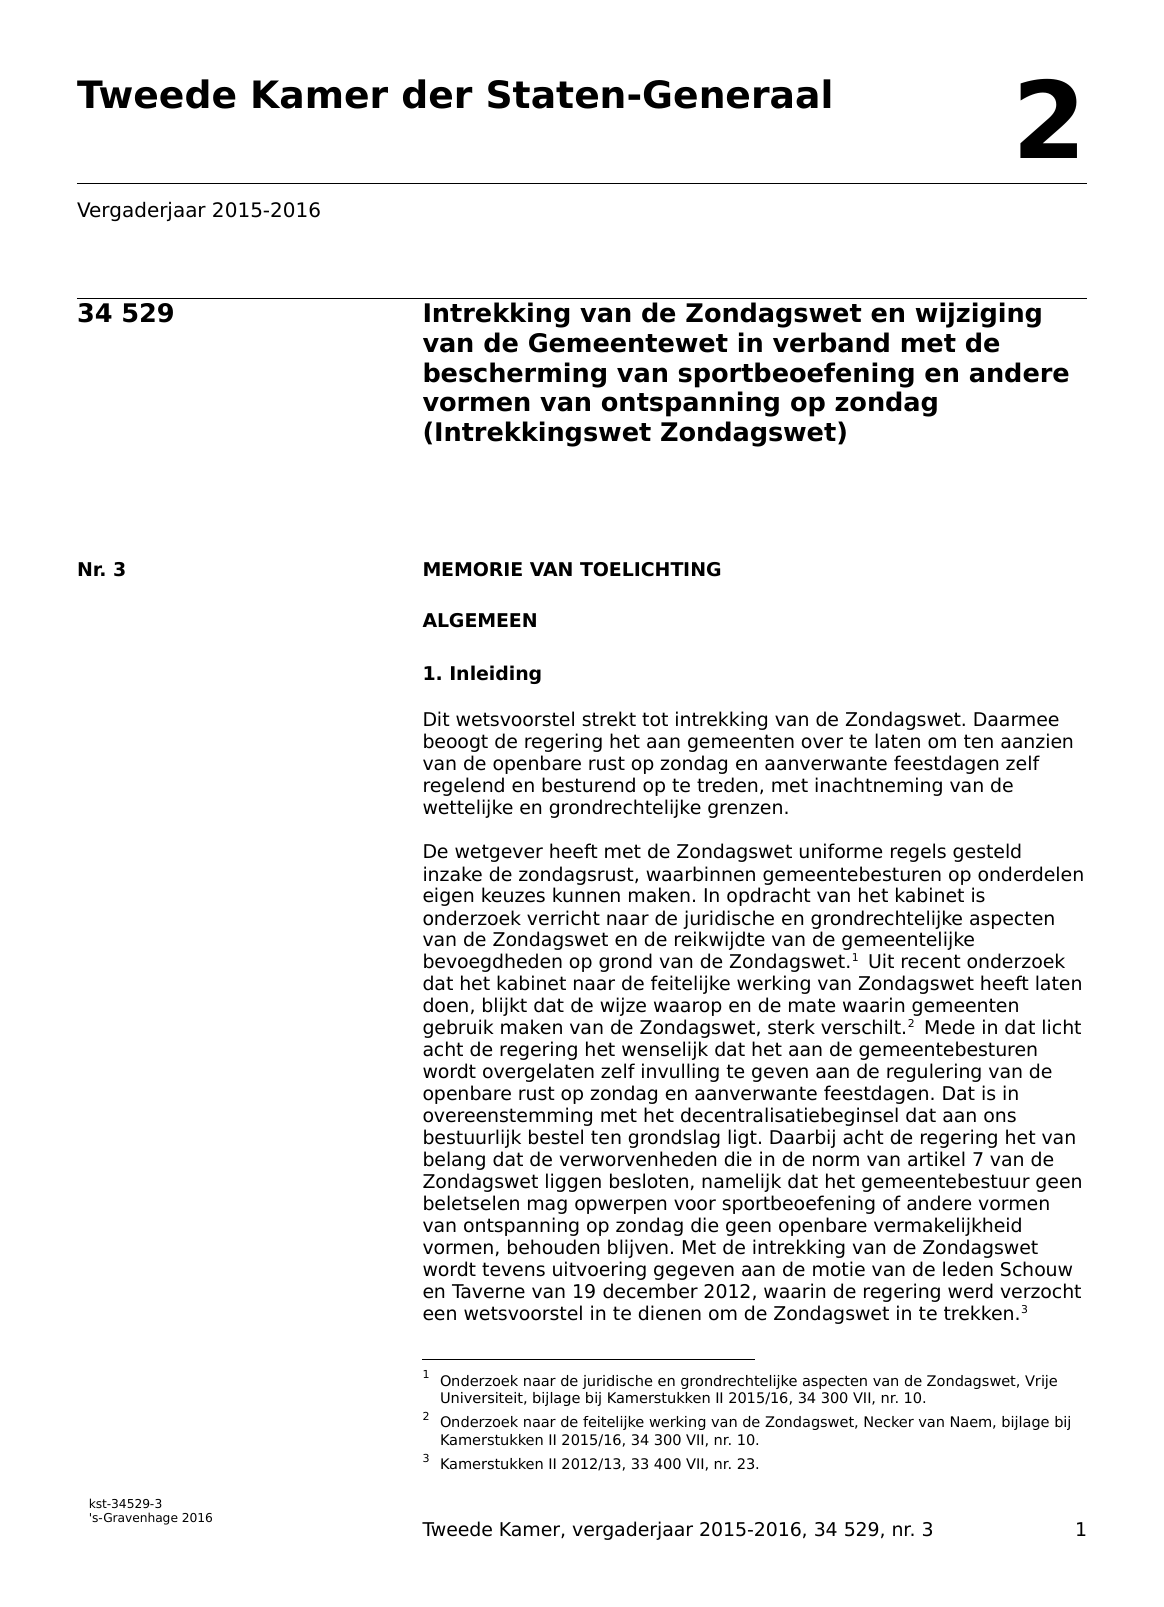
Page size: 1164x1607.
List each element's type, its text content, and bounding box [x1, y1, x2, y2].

subtitle ALGEMEEN [422, 610, 1087, 632]
table_header Tweede Kamer der Staten-Generaal [77, 59, 886, 183]
table_header 2 [886, 59, 1087, 183]
subtitle 34 529 Intrekking van de Zondagswet en wijziging van de Gemeentewet in verband met de bescherming van sportbeoefening en andere vormen van ontspanning op zondag (Intrekkingswet Zondagswet) [77, 299, 1087, 447]
text 's-Gravenhage 2016 [88, 1511, 323, 1525]
table_cell Vergaderjaar 2015-2016 [77, 184, 1087, 298]
text kst-34529-3 [88, 1497, 323, 1511]
subtitle Nr. 3 MEMORIE VAN TOELICHTING [77, 558, 1087, 580]
text De wetgever heeft met de Zondagswet uniforme regels gesteld inzake de zondagsrust, waarbinnen gemeentebesturen op onderdelen eigen keuzes kunnen maken. In opdracht van het kabinet is onderzoek verricht naar de juridische en grondrechtelijke aspecten van de Zondagswet en de reikwijdte van de gemeentelijke bevoegdheden op grond van de Zondagswet. Uit recent onderzoek dat het kabinet naar de feitelijke werking van Zondagswet heeft laten doen, blijkt dat de wijze waarop en de mate waarin gemeenten gebruik maken van de Zondagswet, sterk verschilt. Mede in dat licht acht de regering het wenselijk dat het aan de gemeentebesturen wordt overgelaten zelf invulling te geven aan de regulering van de openbare rust op zondag en aanverwante feestdagen. Dat is in overeenstemming met het decentralisatiebeginsel dat aan ons bestuurlijk bestel ten grondslag ligt. Daarbij acht de regering het van belang dat de verworvenheden die in de norm van artikel 7 van de Zondagswet liggen besloten, namelijk dat het gemeentebestuur geen beletselen mag opwerpen voor sportbeoefening of andere vormen van ontspanning op zondag die geen openbare vermakelijkheid vormen, behouden blijven. Met de intrekking van de Zondagswet wordt tevens uitvoering gegeven aan de motie van de leden Schouw en Taverne van 19 december 2012, waarin de regering werd verzocht een wetsvoorstel in te dienen om de Zondagswet in te trekken. [422, 841, 1087, 1325]
text Dit wetsvoorstel strekt tot intrekking van de Zondagswet. Daarmee beoogt de regering het aan gemeenten over te laten om ten aanzien van de openbare rust op zondag en aanverwante feestdagen zelf regelend en besturend op te treden, met inachtneming van de wettelijke en grondrechtelijke grenzen. [422, 709, 1087, 819]
subtitle 1. Inleiding [422, 662, 1087, 684]
text Kamerstukken II 2012/13, 33 400 VII, nr. 23. [422, 1452, 1087, 1474]
text Onderzoek naar de feitelijke werking van de Zondagswet, Necker van Naem, bijlage bij Kamerstukken II 2015/16, 34 300 VII, nr. 10. [422, 1410, 1087, 1449]
text Onderzoek naar de juridische en grondrechtelijke aspecten van de Zondagswet, Vrije Universiteit, bijlage bij Kamerstukken II 2015/16, 34 300 VII, nr. 10. [422, 1368, 1087, 1407]
